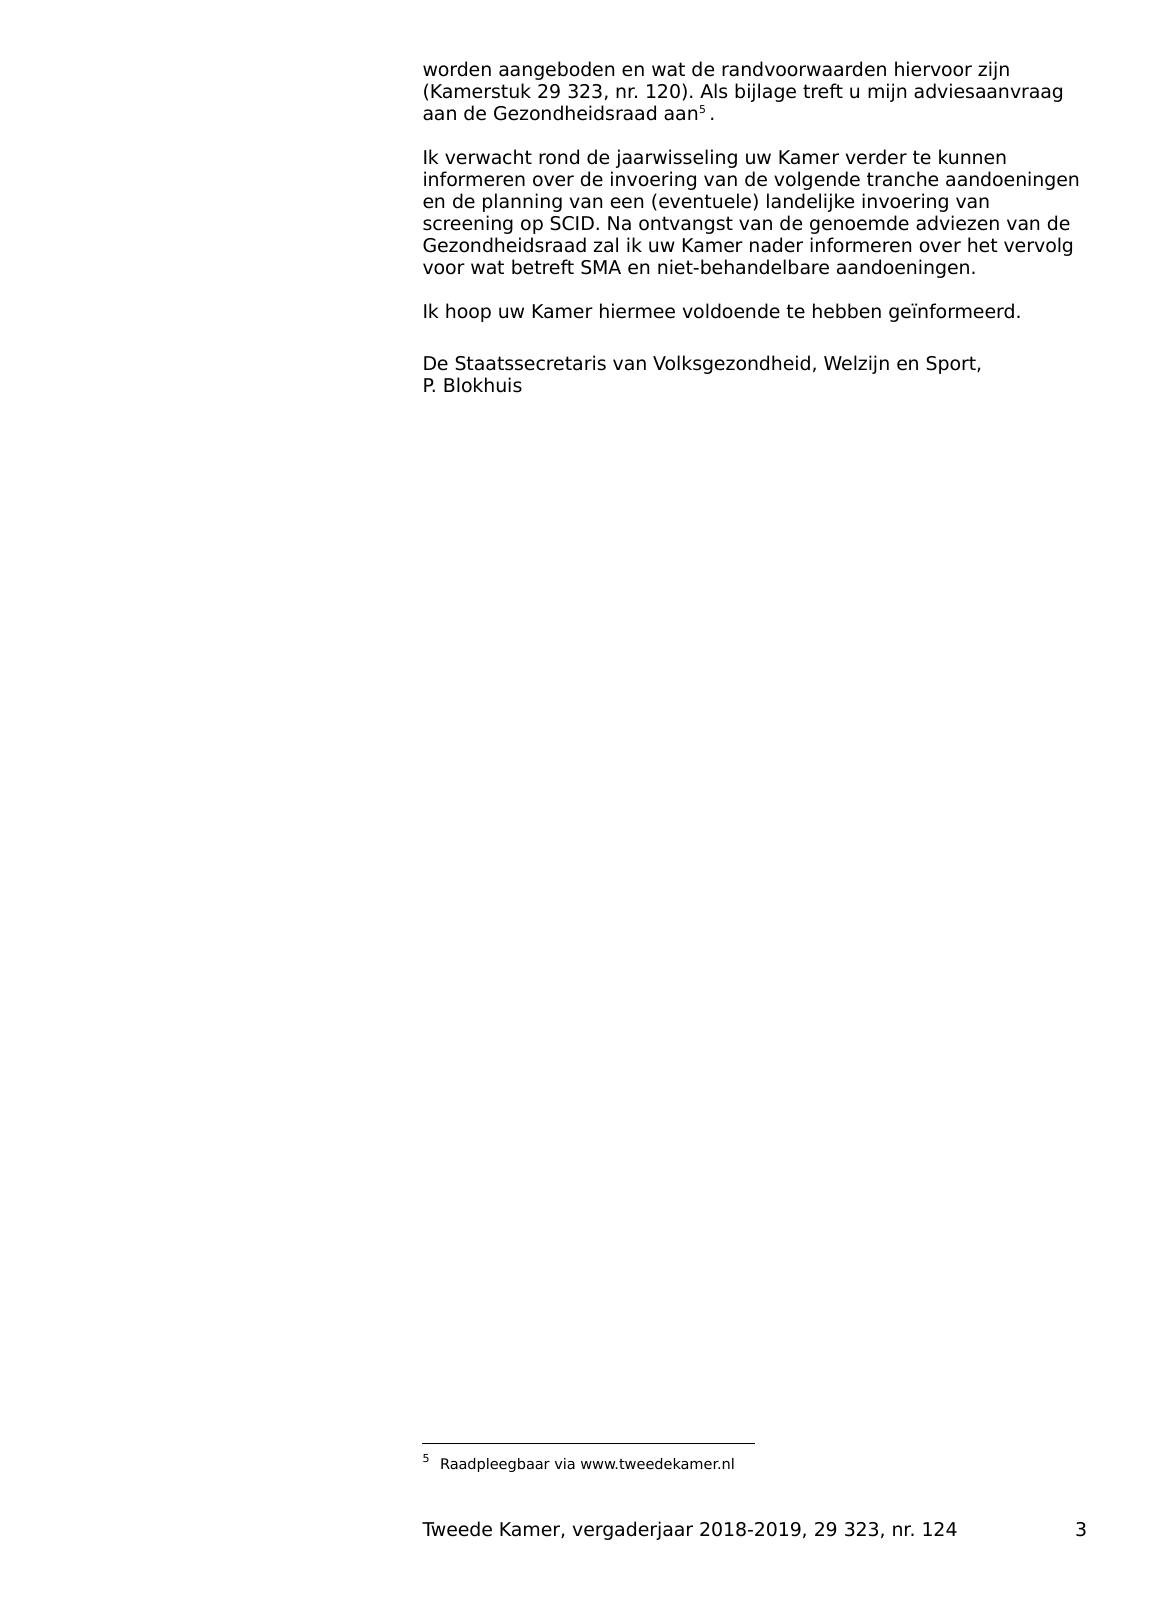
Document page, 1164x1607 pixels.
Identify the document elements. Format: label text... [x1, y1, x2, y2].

text Ik verwacht rond de jaarwisseling uw Kamer verder te kunnen informeren over de invoering van de volgende tranche aandoeningen en de planning van een (eventuele) landelijke invoering van screening op SCID. Na ontvangst van de genoemde adviezen van de Gezondheidsraad zal ik uw Kamer nader informeren over het vervolg voor wat betreft SMA en niet-behandelbare aandoeningen. [422, 147, 1087, 279]
text Raadpleegbaar via www.tweedekamer.nl [422, 1452, 1087, 1474]
text worden aangeboden en wat de randvoorwaarden hiervoor zijn (Kamerstuk 29 323, nr. 120). Als bijlage treft u mijn adviesaanvraag aan de Gezondheidsraad aan. [422, 59, 1087, 125]
text De Staatssecretaris van Volksgezondheid, Welzijn en Sport, P. Blokhuis [422, 353, 1087, 397]
text Ik hoop uw Kamer hiermee voldoende te hebben geïnformeerd. [422, 301, 1087, 323]
